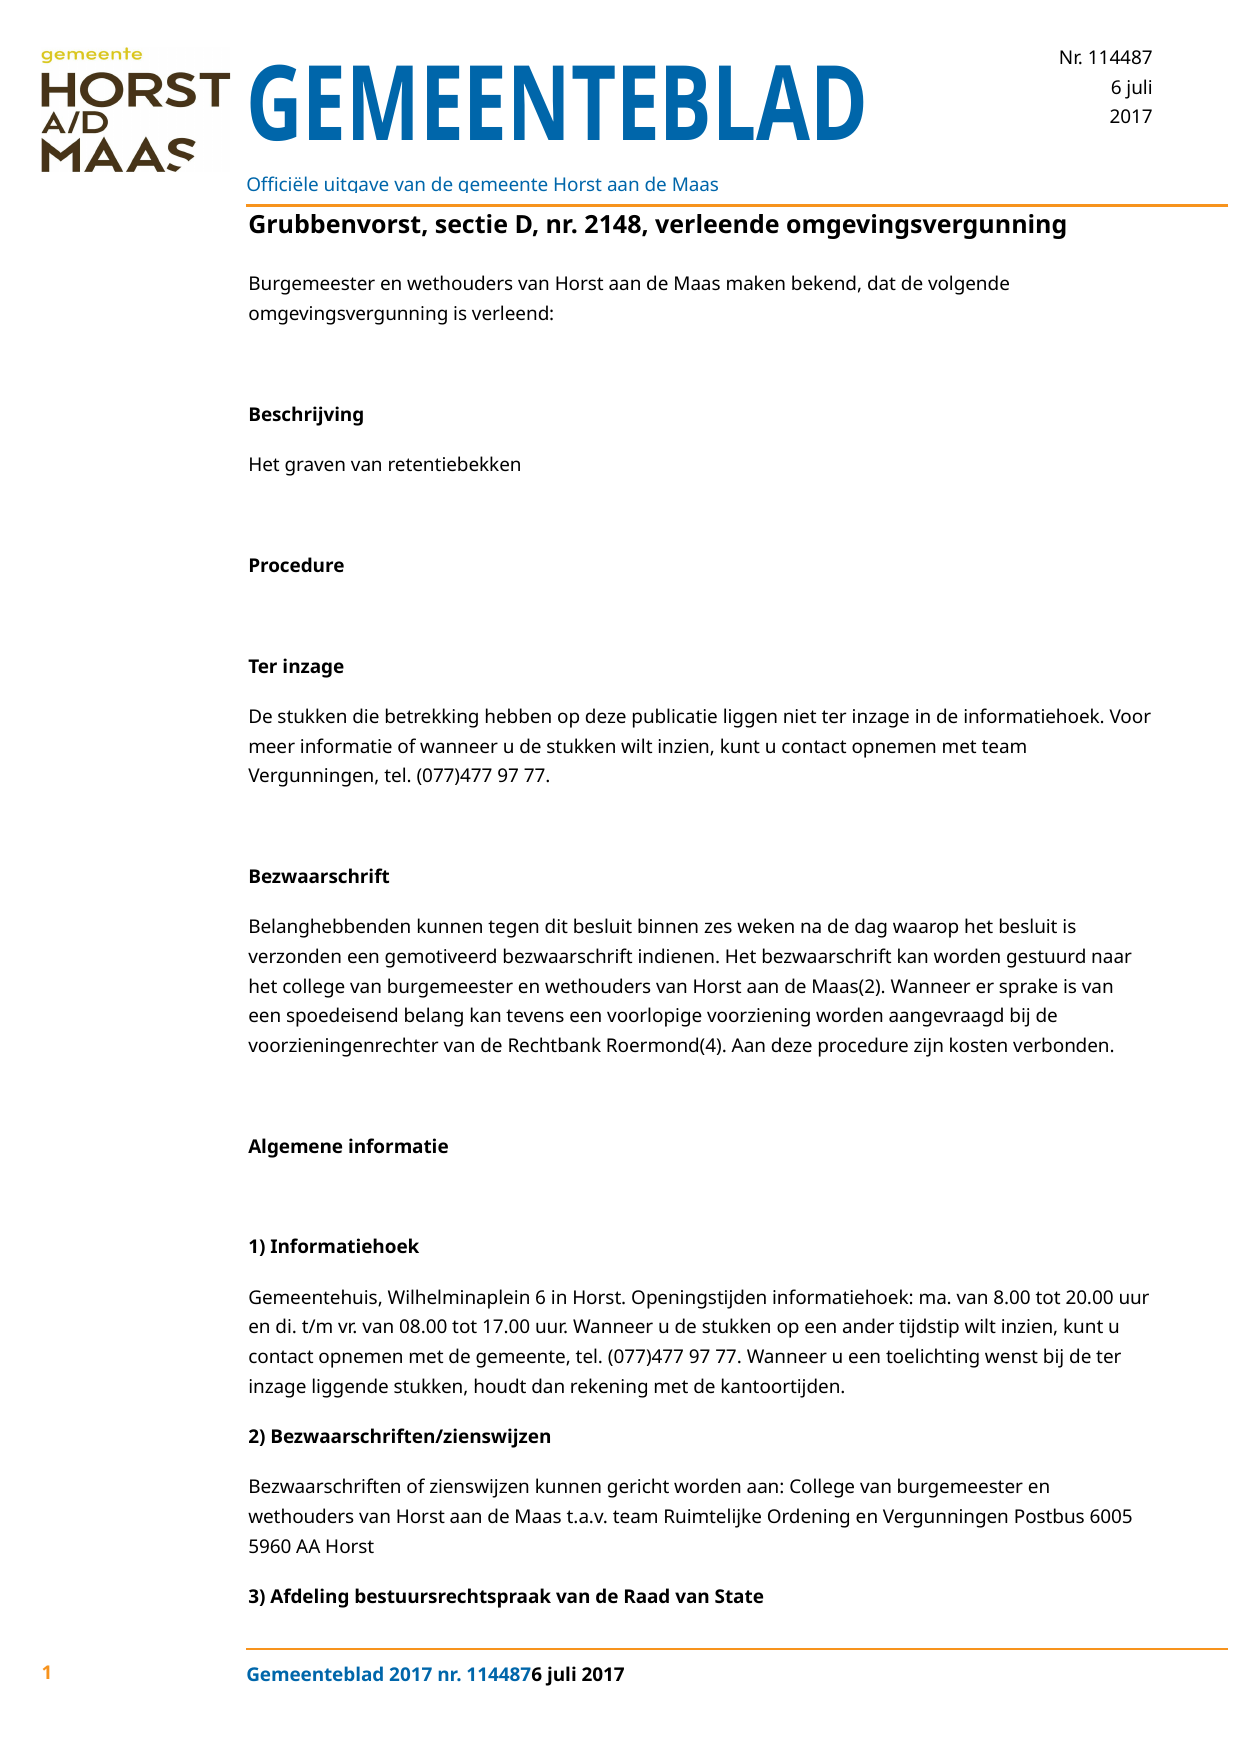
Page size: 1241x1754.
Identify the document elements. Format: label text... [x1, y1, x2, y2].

text Bezwaarschrift [248, 863, 1152, 889]
text De stukken die betrekking hebben op deze publicatie liggen niet ter inzage in de informatiehoek. Voor meer informatie of wanneer u de stukken wilt inzien, kunt u contact opnemen met team Vergunningen, tel. (077)477 97 77. [248, 703, 1152, 788]
text Belanghebbenden kunnen tegen dit besluit binnen zes weken na de dag waarop het besluit is verzonden een gemotiveerd bezwaarschrift indienen. Het bezwaarschrift kan worden gestuurd naar het college van burgemeester en wethouders van Horst aan de Maas(2). Wanneer er sprake is van een spoedeisend belang kan tevens een voorlopige voorziening worden aangevraagd bij de voorzieningenrechter van de Rechtbank Roermond(4). Aan deze procedure zijn kosten verbonden. [248, 914, 1152, 1058]
text Gemeentehuis, Wilhelminaplein 6 in Horst. Openingstijden informatiehoek: ma. van 8.00 tot 20.00 uur en di. t/m vr. van 08.00 tot 17.00 uur. Wanneer u de stukken op een ander tijdstip wilt inzien, kunt u contact opnemen met de gemeente, tel. (077)477 97 77. Wanneer u een toelichting wenst bij de ter inzage liggende stukken, houdt dan rekening met de kantoortijden. [248, 1284, 1152, 1398]
text Burgemeester en wethouders van Horst aan de Maas maken bekend, dat de volgende omgevingsvergunning is verleend: [248, 270, 1152, 326]
text 3) Afdeling bestuursrechtspraak van de Raad van State [248, 1583, 1152, 1609]
text Beschrijving [248, 401, 1152, 426]
text 1) Informatiehoek [248, 1234, 1152, 1259]
text Grubbenvorst, sectie D, nr. 2148, verleende omgevingsvergunning [248, 207, 1152, 241]
text Ter inzage [248, 653, 1152, 678]
picture [41, 47, 231, 172]
text Procedure [248, 552, 1152, 578]
text Bezwaarschriften of zienswijzen kunnen gericht worden aan: College van burgemeester en wethouders van Horst aan de Maas t.a.v. team Ruimtelijke Ordening en Vergunningen Postbus 6005 5960 AA Horst [248, 1474, 1152, 1558]
text 2) Bezwaarschriften/zienswijzen [248, 1423, 1152, 1449]
text Algemene informatie [248, 1133, 1152, 1158]
text Het graven van retentiebekken [248, 451, 1152, 477]
